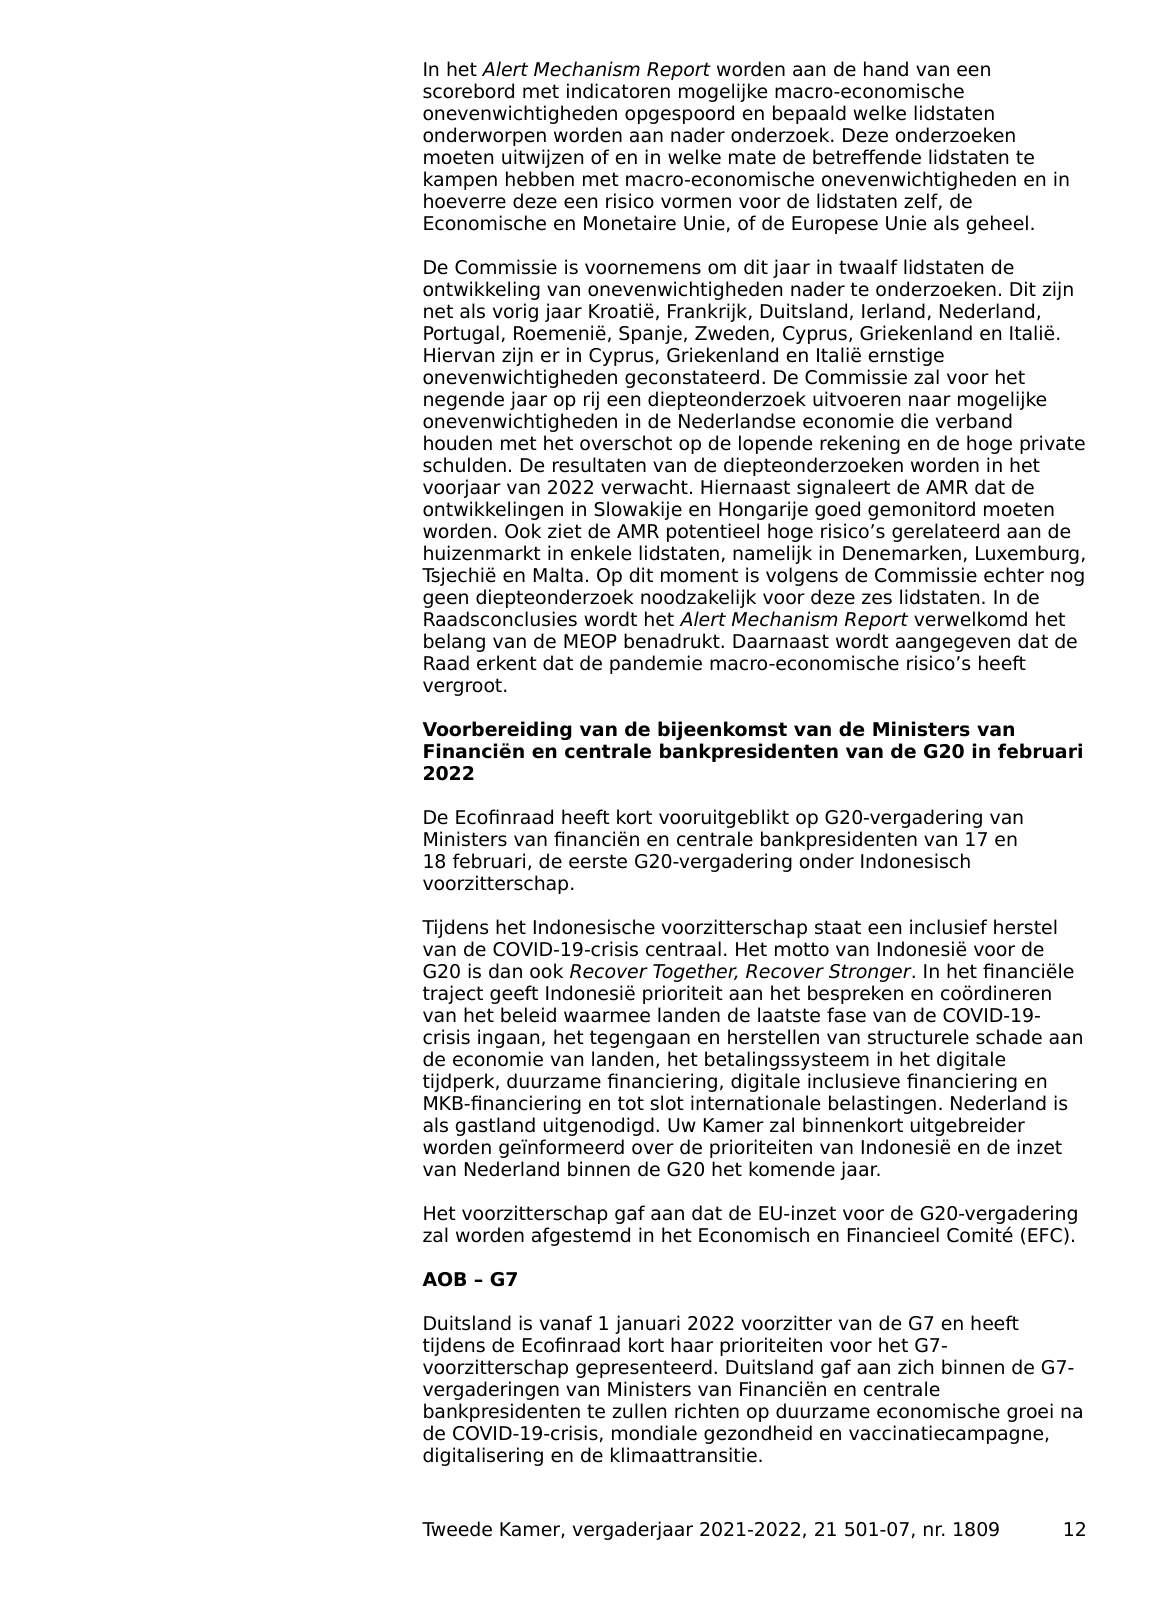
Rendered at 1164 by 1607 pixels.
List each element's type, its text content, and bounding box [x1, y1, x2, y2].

text Tijdens het Indonesische voorzitterschap staat een inclusief herstel van de COVID-19-crisis centraal. Het motto van Indonesië voor de G20 is dan ook Recover Together, Recover Stronger. In het financiële traject geeft Indonesië prioriteit aan het bespreken en coördineren van het beleid waarmee landen de laatste fase van de COVID-19-crisis ingaan, het tegengaan en herstellen van structurele schade aan de economie van landen, het betalingssysteem in het digitale tijdperk, duurzame financiering, digitale inclusieve financiering en MKB-financiering en tot slot internationale belastingen. Nederland is als gastland uitgenodigd. Uw Kamer zal binnenkort uitgebreider worden geïnformeerd over de prioriteiten van Indonesië en de inzet van Nederland binnen de G20 het komende jaar. [422, 917, 1087, 1181]
text Het voorzitterschap gaf aan dat de EU-inzet voor de G20-vergadering zal worden afgestemd in het Economisch en Financieel Comité (EFC). [422, 1203, 1087, 1247]
subtitle Voorbereiding van de bijeenkomst van de Ministers van Financiën en centrale bankpresidenten van de G20 in februari 2022 [422, 719, 1087, 785]
text In het Alert Mechanism Report worden aan de hand van een scorebord met indicatoren mogelijke macro-economische onevenwichtigheden opgespoord en bepaald welke lidstaten onderworpen worden aan nader onderzoek. Deze onderzoeken moeten uitwijzen of en in welke mate de betreffende lidstaten te kampen hebben met macro-economische onevenwichtigheden en in hoeverre deze een risico vormen voor de lidstaten zelf, de Economische en Monetaire Unie, of de Europese Unie als geheel. [422, 59, 1087, 235]
subtitle AOB – G7 [422, 1269, 1087, 1291]
text De Commissie is voornemens om dit jaar in twaalf lidstaten de ontwikkeling van onevenwichtigheden nader te onderzoeken. Dit zijn net als vorig jaar Kroatië, Frankrijk, Duitsland, Ierland, Nederland, Portugal, Roemenië, Spanje, Zweden, Cyprus, Griekenland en Italië. Hiervan zijn er in Cyprus, Griekenland en Italië ernstige onevenwichtigheden geconstateerd. De Commissie zal voor het negende jaar op rij een diepteonderzoek uitvoeren naar mogelijke onevenwichtigheden in de Nederlandse economie die verband houden met het overschot op de lopende rekening en de hoge private schulden. De resultaten van de diepteonderzoeken worden in het voorjaar van 2022 verwacht. Hiernaast signaleert de AMR dat de ontwikkelingen in Slowakije en Hongarije goed gemonitord moeten worden. Ook ziet de AMR potentieel hoge risico’s gerelateerd aan de huizenmarkt in enkele lidstaten, namelijk in Denemarken, Luxemburg, Tsjechië en Malta. Op dit moment is volgens de Commissie echter nog geen diepteonderzoek noodzakelijk voor deze zes lidstaten. In de Raadsconclusies wordt het Alert Mechanism Report verwelkomd het belang van de MEOP benadrukt. Daarnaast wordt aangegeven dat de Raad erkent dat de pandemie macro-economische risico’s heeft vergroot. [422, 257, 1087, 697]
text Duitsland is vanaf 1 januari 2022 voorzitter van de G7 en heeft tijdens de Ecofinraad kort haar prioriteiten voor het G7-voorzitterschap gepresenteerd. Duitsland gaf aan zich binnen de G7-vergaderingen van Ministers van Financiën en centrale bankpresidenten te zullen richten op duurzame economische groei na de COVID-19-crisis, mondiale gezondheid en vaccinatiecampagne, digitalisering en de klimaattransitie. [422, 1313, 1087, 1467]
text De Ecofinraad heeft kort vooruitgeblikt op G20-vergadering van Ministers van financiën en centrale bankpresidenten van 17 en 18 februari, de eerste G20-vergadering onder Indonesisch voorzitterschap. [422, 807, 1087, 895]
